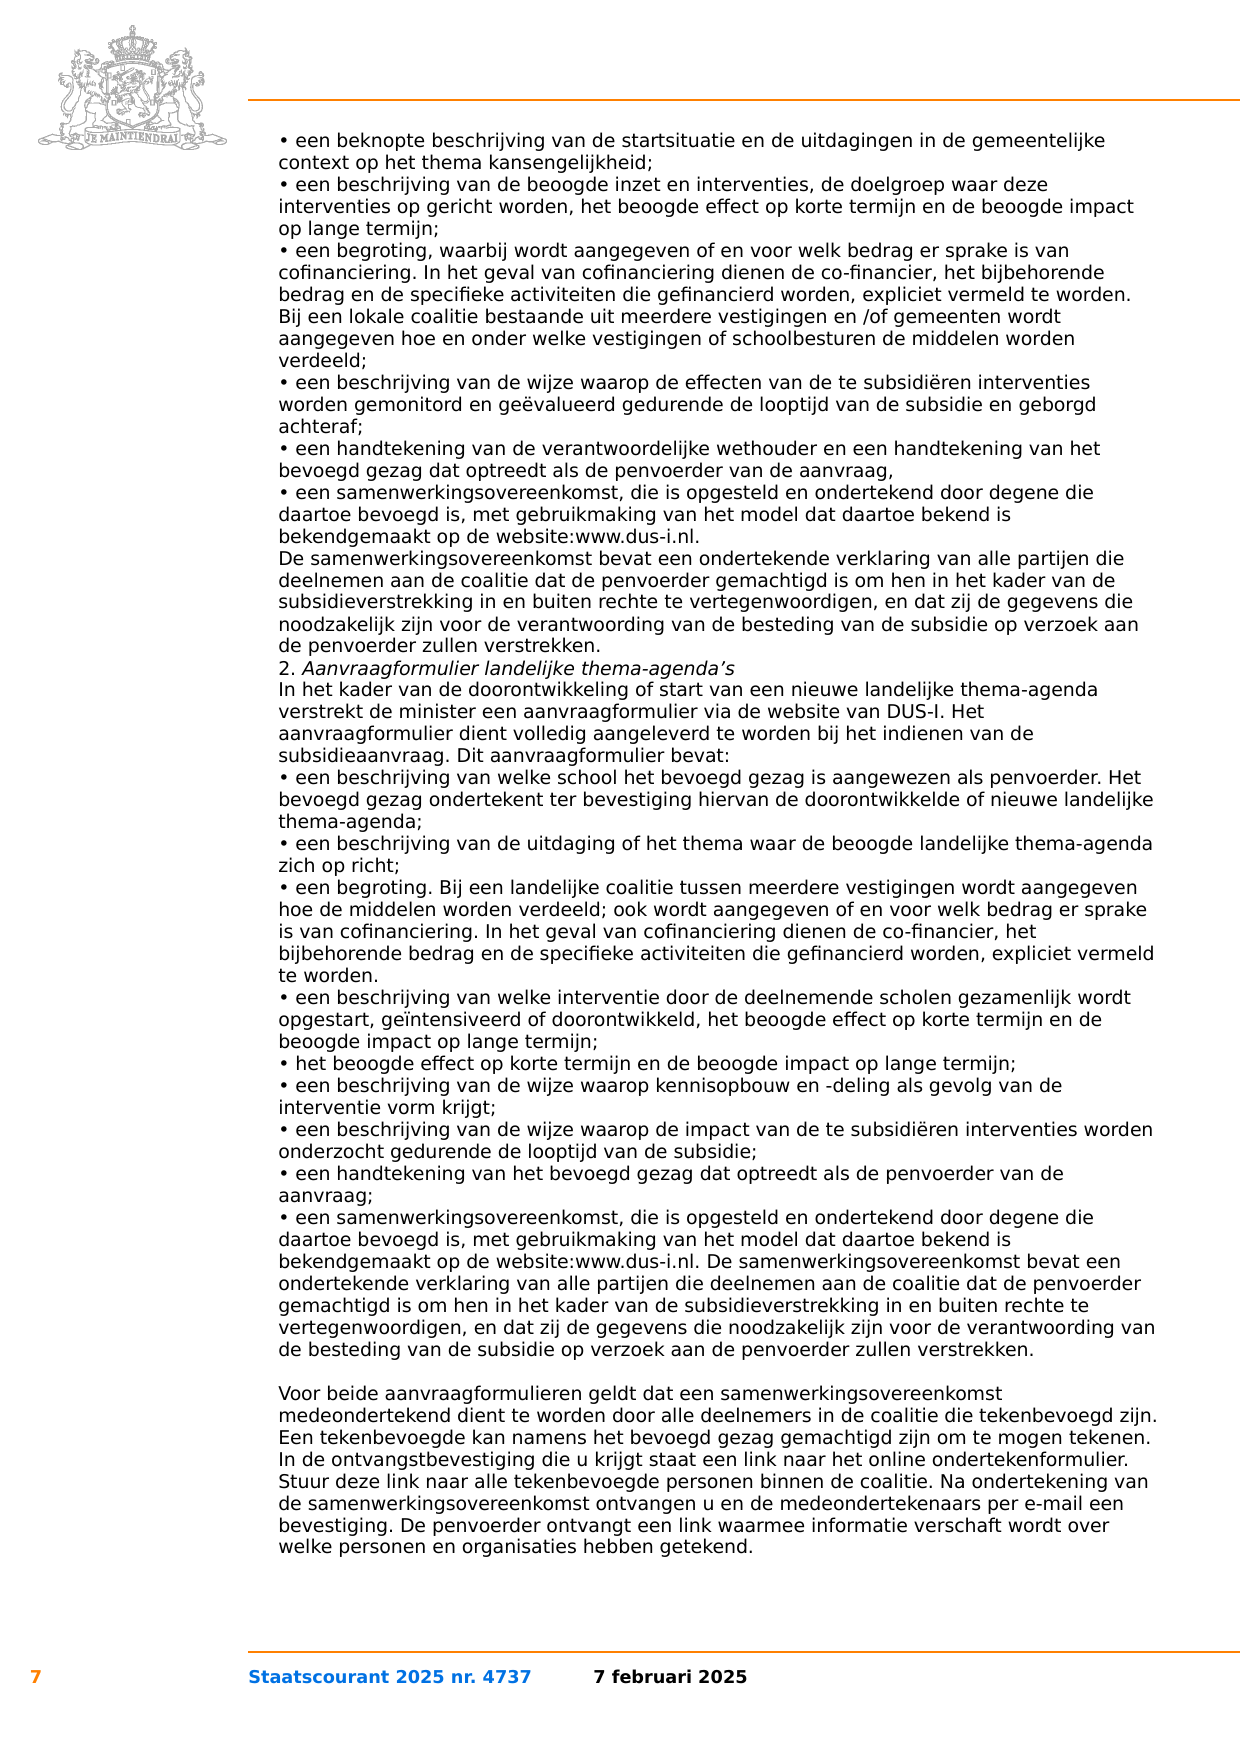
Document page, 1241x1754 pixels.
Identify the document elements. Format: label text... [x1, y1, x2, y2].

text • een samenwerkingsovereenkomst, die is opgesteld en ondertekend door degene die daartoe bevoegd is, met gebruikmaking van het model dat daartoe bekend is bekendgemaakt op de website:www.dus-i.nl. De samenwerkingsovereenkomst bevat een ondertekende verklaring van alle partijen die deelnemen aan de coalitie dat de penvoerder gemachtigd is om hen in het kader van de subsidieverstrekking in en buiten rechte te vertegenwoordigen, en dat zij de gegevens die noodzakelijk zijn voor de verantwoording van de besteding van de subsidie op verzoek aan de penvoerder zullen verstrekken. [278, 1207, 1163, 1361]
text • een beschrijving van welke interventie door de deelnemende scholen gezamenlijk wordt opgestart, geïntensiveerd of doorontwikkeld, het beoogde effect op korte termijn en de beoogde impact op lange termijn; [278, 987, 1163, 1053]
text • een handtekening van het bevoegd gezag dat optreedt als de penvoerder van de aanvraag; [278, 1163, 1163, 1207]
text In de ontvangstbevestiging die u krijgt staat een link naar het online ondertekenformulier. Stuur deze link naar alle tekenbevoegde personen binnen de coalitie. Na ondertekening van de samenwerkingsovereenkomst ontvangen u en de medeondertekenaars per e-mail een bevestiging. De penvoerder ontvangt een link waarmee informatie verschaft wordt over welke personen en organisaties hebben getekend. [278, 1448, 1163, 1558]
text Voor beide aanvraagformulieren geldt dat een samenwerkingsovereenkomst medeondertekend dient te worden door alle deelnemers in de coalitie die tekenbevoegd zijn. Een tekenbevoegde kan namens het bevoegd gezag gemachtigd zijn om te mogen tekenen. [278, 1383, 1163, 1448]
text • een beschrijving van welke school het bevoegd gezag is aangewezen als penvoerder. Het bevoegd gezag ondertekent ter bevestiging hiervan de doorontwikkelde of nieuwe landelijke thema-agenda; [278, 767, 1163, 833]
text • een begroting, waarbij wordt aangegeven of en voor welk bedrag er sprake is van cofinanciering. In het geval van cofinanciering dienen de co-financier, het bijbehorende bedrag en de specifieke activiteiten die gefinancierd worden, expliciet vermeld te worden. [278, 240, 1163, 306]
text • een begroting. Bij een landelijke coalitie tussen meerdere vestigingen wordt aangegeven hoe de middelen worden verdeeld; ook wordt aangegeven of en voor welk bedrag er sprake is van cofinanciering. In het geval van cofinanciering dienen de co-financier, het bijbehorende bedrag en de specifieke activiteiten die gefinancierd worden, expliciet vermeld te worden. [278, 877, 1163, 987]
text • het beoogde effect op korte termijn en de beoogde impact op lange termijn; [278, 1053, 1163, 1075]
text De samenwerkingsovereenkomst bevat een ondertekende verklaring van alle partijen die deelnemen aan de coalitie dat de penvoerder gemachtigd is om hen in het kader van de subsidieverstrekking in en buiten rechte te vertegenwoordigen, en dat zij de gegevens die noodzakelijk zijn voor de verantwoording van de besteding van de subsidie op verzoek aan de penvoerder zullen verstrekken. [278, 547, 1163, 657]
text • een beschrijving van de wijze waarop kennisopbouw en -deling als gevolg van de interventie vorm krijgt; [278, 1075, 1163, 1119]
text • een beschrijving van de wijze waarop de impact van de te subsidiëren interventies worden onderzocht gedurende de looptijd van de subsidie; [278, 1119, 1163, 1163]
text • een beschrijving van de beoogde inzet en interventies, de doelgroep waar deze interventies op gericht worden, het beoogde effect op korte termijn en de beoogde impact op lange termijn; [278, 174, 1163, 240]
text • een samenwerkingsovereenkomst, die is opgesteld en ondertekend door degene die daartoe bevoegd is, met gebruikmaking van het model dat daartoe bekend is bekendgemaakt op de website:www.dus-i.nl. [278, 482, 1163, 547]
text 2. Aanvraagformulier landelijke thema-agenda’s [278, 657, 1163, 679]
picture [38, 25, 227, 150]
text Bij een lokale coalitie bestaande uit meerdere vestigingen en /of gemeenten wordt aangegeven hoe en onder welke vestigingen of schoolbesturen de middelen worden verdeeld; [278, 306, 1163, 372]
text • een beschrijving van de uitdaging of het thema waar de beoogde landelijke thema-agenda zich op richt; [278, 833, 1163, 877]
text In het kader van de doorontwikkeling of start van een nieuwe landelijke thema-agenda verstrekt de minister een aanvraagformulier via de website van DUS-I. Het aanvraagformulier dient volledig aangeleverd te worden bij het indienen van de subsidieaanvraag. Dit aanvraagformulier bevat: [278, 679, 1163, 767]
text • een beknopte beschrijving van de startsituatie en de uitdagingen in de gemeentelijke context op het thema kansengelijkheid; [278, 130, 1163, 174]
text • een handtekening van de verantwoordelijke wethouder en een handtekening van het bevoegd gezag dat optreedt als de penvoerder van de aanvraag, [278, 438, 1163, 482]
text • een beschrijving van de wijze waarop de effecten van de te subsidiëren interventies worden gemonitord en geëvalueerd gedurende de looptijd van de subsidie en geborgd achteraf; [278, 372, 1163, 438]
